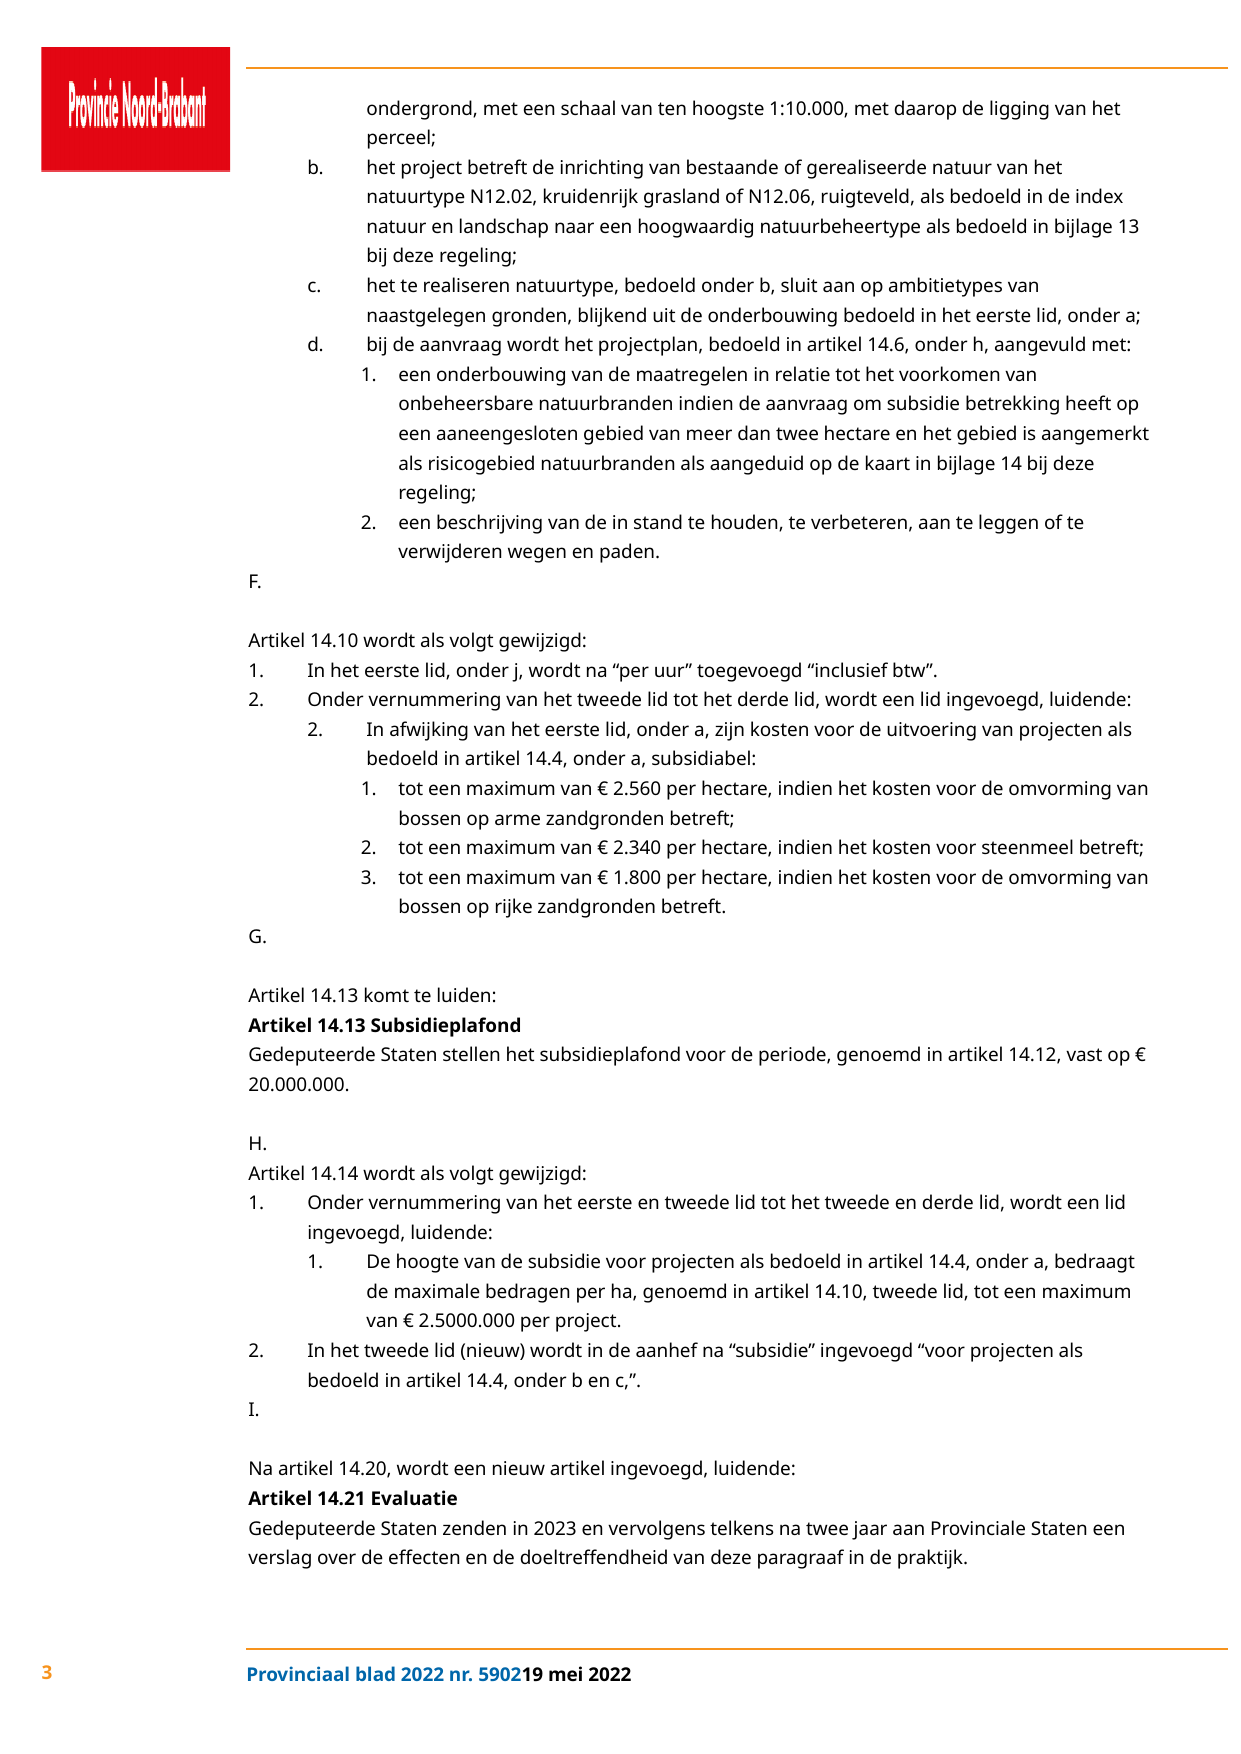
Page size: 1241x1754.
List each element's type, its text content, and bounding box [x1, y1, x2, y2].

text G. [248, 923, 1152, 949]
list een beschrijving van de in stand te houden, te verbeteren, aan te leggen of te verwijderen wegen en paden. [361, 509, 1152, 564]
list tot een maximum van € 2.340 per hectare, indien het kosten voor steenmeel betreft; [361, 834, 1152, 860]
picture [41, 47, 231, 172]
list De hoogte van de subsidie voor projecten als bedoeld in artikel 14.4, onder a, bedraagt de maximale bedragen per ha, genoemd in artikel 14.10, tweede lid, tot een maximum van € 2.5000.000 per project. [307, 1248, 1152, 1333]
list Onder vernummering van het tweede lid tot het derde lid, wordt een lid ingevoegd, luidende: [248, 686, 1152, 712]
text H. [248, 1130, 1152, 1156]
text Gedeputeerde Staten stellen het subsidieplafond voor de periode, genoemd in artikel 14.12, vast op € 20.000.000. [248, 1041, 1152, 1097]
text Artikel 14.10 wordt als volgt gewijzigd: [248, 627, 1152, 653]
text Artikel 14.13 Subsidieplafond [248, 1012, 1152, 1038]
text I. [248, 1396, 1152, 1422]
list bij de aanvraag wordt het projectplan, bedoeld in artikel 14.6, onder h, aangevuld met: [307, 331, 1152, 357]
text Gedeputeerde Staten zenden in 2023 en vervolgens telkens na twee jaar aan Provinciale Staten een verslag over de effecten en de doeltreffendheid van deze paragraaf in de praktijk. [248, 1515, 1152, 1570]
list In afwijking van het eerste lid, onder a, zijn kosten voor de uitvoering van projecten als bedoeld in artikel 14.4, onder a, subsidiabel: [307, 716, 1152, 771]
list In het tweede lid (nieuw) wordt in de aanhef na “subsidie” ingevoegd “voor projecten als bedoeld in artikel 14.4, onder b en c,”. [248, 1337, 1152, 1393]
text Artikel 14.14 wordt als volgt gewijzigd: [248, 1160, 1152, 1186]
list ondergrond, met een schaal van ten hoogste 1:10.000, met daarop de ligging van het perceel; [307, 95, 1152, 150]
text F. [248, 568, 1152, 594]
list het te realiseren natuurtype, bedoeld onder b, sluit aan op ambitietypes van naastgelegen gronden, blijkend uit de onderbouwing bedoeld in het eerste lid, onder a; [307, 272, 1152, 328]
text Artikel 14.21 Evaluatie [248, 1485, 1152, 1511]
list tot een maximum van € 2.560 per hectare, indien het kosten voor de omvorming van bossen op arme zandgronden betreft; [361, 775, 1152, 831]
list het project betreft de inrichting van bestaande of gerealiseerde natuur van het natuurtype N12.02, kruidenrijk grasland of N12.06, ruigteveld, als bedoeld in de index natuur en landschap naar een hoogwaardig natuurbeheertype als bedoeld in bijlage 13 bij deze regeling; [307, 154, 1152, 268]
list In het eerste lid, onder j, wordt na “per uur” toegevoegd “inclusief btw”. [248, 657, 1152, 683]
text Na artikel 14.20, wordt een nieuw artikel ingevoegd, luidende: [248, 1456, 1152, 1481]
list Onder vernummering van het eerste en tweede lid tot het tweede en derde lid, wordt een lid ingevoegd, luidende: [248, 1189, 1152, 1245]
list tot een maximum van € 1.800 per hectare, indien het kosten voor de omvorming van bossen op rijke zandgronden betreft. [361, 864, 1152, 919]
list een onderbouwing van de maatregelen in relatie tot het voorkomen van onbeheersbare natuurbranden indien de aanvraag om subsidie betrekking heeft op een aaneengesloten gebied van meer dan twee hectare en het gebied is aangemerkt als risicogebied natuurbranden als aangeduid op de kaart in bijlage 14 bij deze regeling; [361, 361, 1152, 505]
text Artikel 14.13 komt te luiden: [248, 982, 1152, 1008]
